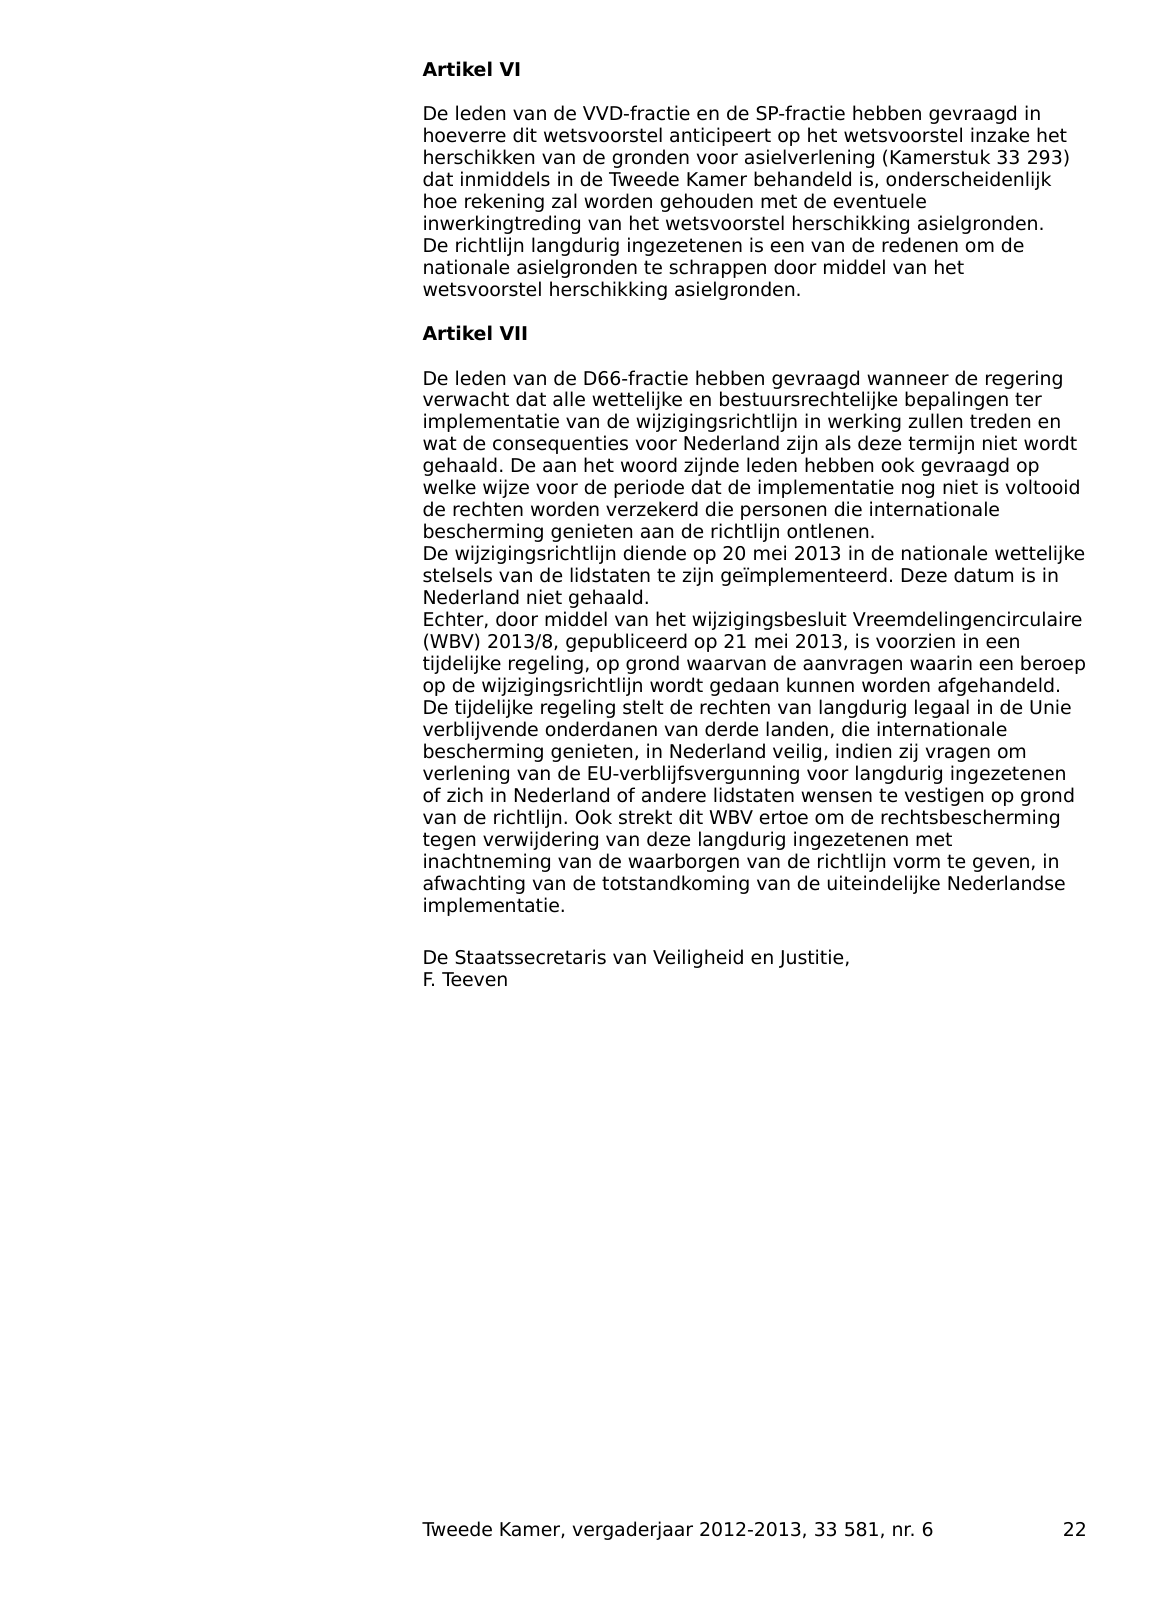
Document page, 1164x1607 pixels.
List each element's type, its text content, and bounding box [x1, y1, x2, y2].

subtitle Artikel VI [422, 59, 1087, 81]
text De Staatssecretaris van Veiligheid en Justitie, F. Teeven [422, 947, 1087, 991]
text De leden van de D66-fractie hebben gevraagd wanneer de regering verwacht dat alle wettelijke en bestuursrechtelijke bepalingen ter implementatie van de wijzigingsrichtlijn in werking zullen treden en wat de consequenties voor Nederland zijn als deze termijn niet wordt gehaald. De aan het woord zijnde leden hebben ook gevraagd op welke wijze voor de periode dat de implementatie nog niet is voltooid de rechten worden verzekerd die personen die internationale bescherming genieten aan de richtlijn ontlenen. [422, 367, 1087, 543]
subtitle Artikel VII [422, 323, 1087, 345]
text De tijdelijke regeling stelt de rechten van langdurig legaal in de Unie verblijvende onderdanen van derde landen, die internationale bescherming genieten, in Nederland veilig, indien zij vragen om verlening van de EU-verblijfsvergunning voor langdurig ingezetenen of zich in Nederland of andere lidstaten wensen te vestigen op grond van de richtlijn. Ook strekt dit WBV ertoe om de rechtsbescherming tegen verwijdering van deze langdurig ingezetenen met inachtneming van de waarborgen van de richtlijn vorm te geven, in afwachting van de totstandkoming van de uiteindelijke Nederlandse implementatie. [422, 697, 1087, 917]
text De leden van de VVD-fractie en de SP-fractie hebben gevraagd in hoeverre dit wetsvoorstel anticipeert op het wetsvoorstel inzake het herschikken van de gronden voor asielverlening (Kamerstuk 33 293) dat inmiddels in de Tweede Kamer behandeld is, onderscheidenlijk hoe rekening zal worden gehouden met de eventuele inwerkingtreding van het wetsvoorstel herschikking asielgronden. [422, 103, 1087, 235]
text De wijzigingsrichtlijn diende op 20 mei 2013 in de nationale wettelijke stelsels van de lidstaten te zijn geïmplementeerd. Deze datum is in Nederland niet gehaald. [422, 543, 1087, 609]
text De richtlijn langdurig ingezetenen is een van de redenen om de nationale asielgronden te schrappen door middel van het wetsvoorstel herschikking asielgronden. [422, 235, 1087, 301]
text Echter, door middel van het wijzigingsbesluit Vreemdelingencirculaire (WBV) 2013/8, gepubliceerd op 21 mei 2013, is voorzien in een tijdelijke regeling, op grond waarvan de aanvragen waarin een beroep op de wijzigingsrichtlijn wordt gedaan kunnen worden afgehandeld. [422, 609, 1087, 697]
